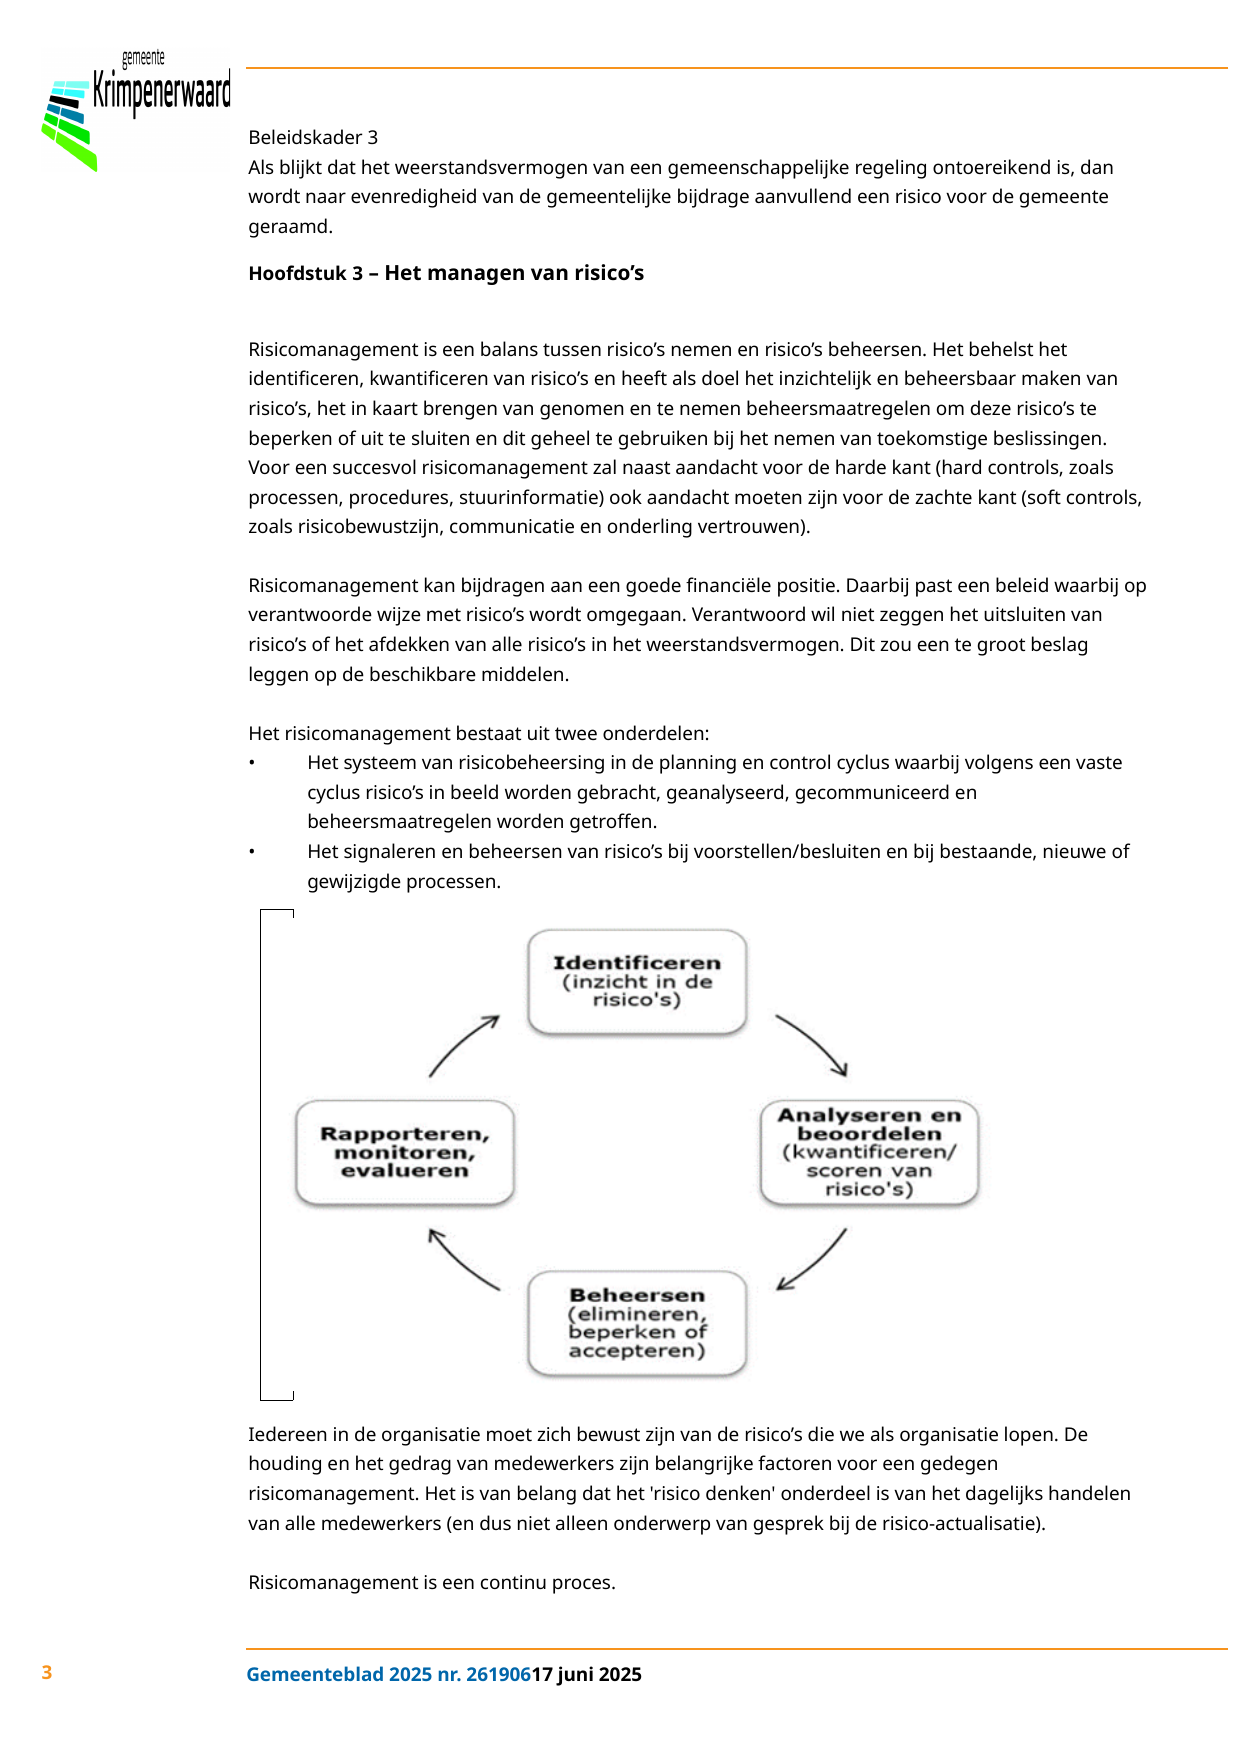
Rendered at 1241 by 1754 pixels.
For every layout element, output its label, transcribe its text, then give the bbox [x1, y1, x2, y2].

text Iedereen in de organisatie moet zich bewust zijn van de risico’s die we als organisatie lopen. De houding en het gedrag van medewerkers zijn belangrijke factoren voor een gedegen risicomanagement. Het is van belang dat het 'risico denken' onderdeel is van het dagelijks handelen van alle medewerkers (en dus niet alleen onderwerp van gesprek bij de risico-actualisatie). [248, 1421, 1152, 1536]
text Risicomanagement kan bijdragen aan een goede financiële positie. Daarbij past een beleid waarbij op verantwoorde wijze met risico’s wordt omgegaan. Verantwoord wil niet zeggen het uitsluiten van risico’s of het afdekken van alle risico’s in het weerstandsvermogen. Dit zou een te groot beslag leggen op de beschikbare middelen. [248, 572, 1152, 687]
text Risicomanagement is een continu proces. [248, 1569, 1152, 1595]
table_header Risicomanagement is een balans tussen risico’s nemen en risico’s beheersen. Het behelst het identificeren, kwantificeren van risico’s en heeft als doel het inzichtelijk en beheersbaar maken van risico’s, het in kaart brengen van genomen en te nemen beheersmaatregelen om deze risico’s te beperken of uit te sluiten en dit geheel te gebruiken bij het nemen van toekomstige beslissingen. Voor een succesvol risicomanagement zal naast aandacht voor de harde kant (hard controls, zoals processen, procedures, stuurinformatie) ook aandacht moeten zijn voor de zachte kant (soft controls, zoals risicobewustzijn, communicatie en onderling vertrouwen). [248, 336, 1152, 539]
table_header Beleidskader 3 Als blijkt dat het weerstandsvermogen van een gemeenschappelijke regeling ontoereikend is, dan wordt naar evenredigheid van de gemeentelijke bijdrage aanvullend een risico voor de gemeente geraamd. [248, 125, 1152, 239]
text Hoofdstuk 3 – Het managen van risico’s [248, 258, 1152, 287]
list Het systeem van risicobeheersing in de planning en control cyclus waarbij volgens een vaste cyclus risico’s in beeld worden gebracht, geanalyseerd, gecommuniceerd en beheersmaatregelen worden getroffen. [248, 749, 1152, 834]
list Het signaleren en beheersen van risico’s bij voorstellen/besluiten en bij bestaande, nieuwe of gewijzigde processen. [248, 838, 1152, 894]
picture [268, 918, 1031, 1391]
picture [41, 47, 231, 172]
text Het risicomanagement bestaat uit twee onderdelen: [248, 720, 1152, 746]
